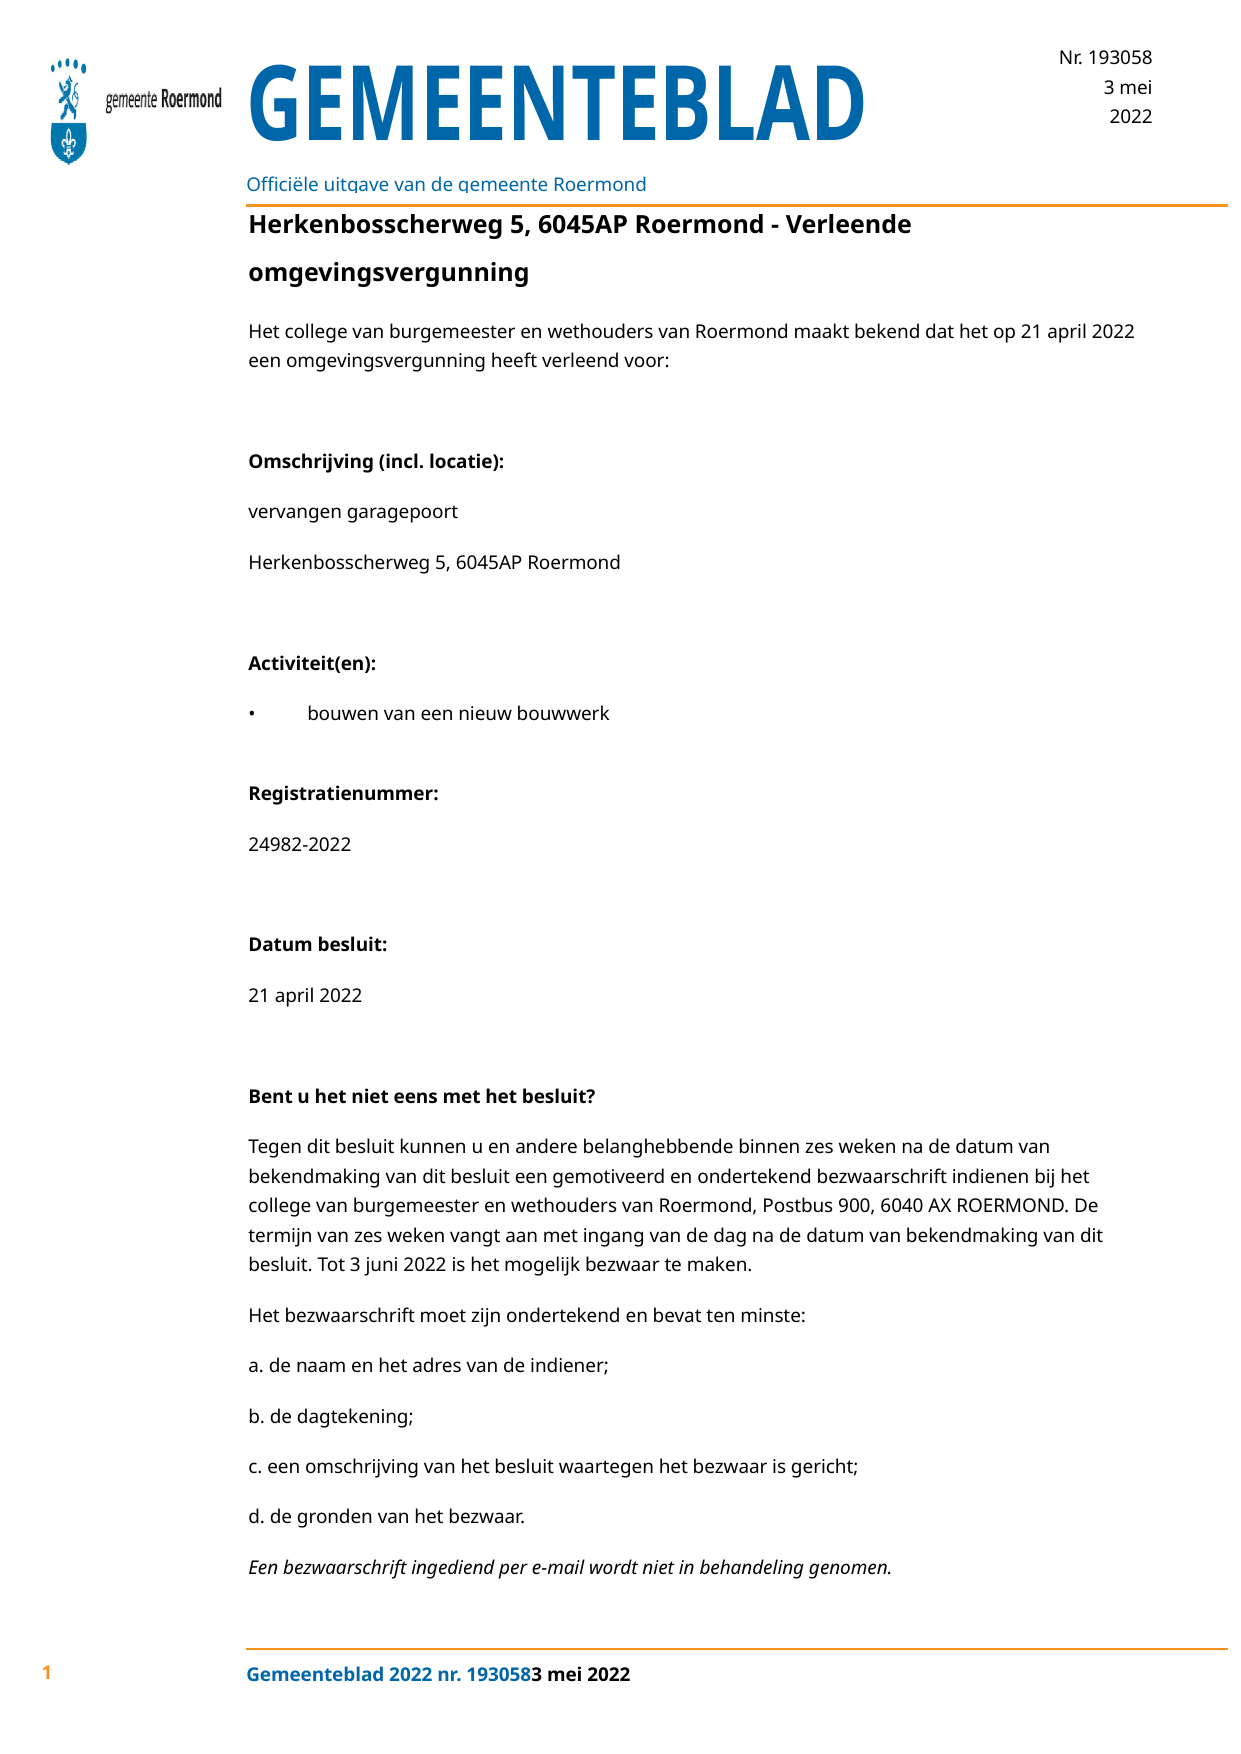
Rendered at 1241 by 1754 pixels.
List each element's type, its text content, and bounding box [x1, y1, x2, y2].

list bouwen van een nieuw bouwwerk [248, 700, 1152, 726]
text 21 april 2022 [248, 982, 1152, 1008]
text Registratienummer: [248, 780, 1152, 806]
text vervangen garagepoort [248, 499, 1152, 524]
text d. de gronden van het bezwaar. [248, 1504, 1152, 1529]
text Omschrijving (incl. locatie): [248, 448, 1152, 474]
text Datum besluit: [248, 932, 1152, 957]
picture [41, 47, 231, 172]
text 24982-2022 [248, 831, 1152, 857]
text Herkenbosscherweg 5, 6045AP Roermond - Verleende omgevingsvergunning [248, 207, 1152, 288]
text Het college van burgemeester en wethouders van Roermond maakt bekend dat het op 21 april 2022 een omgevingsvergunning heeft verleend voor: [248, 318, 1152, 373]
text Tegen dit besluit kunnen u en andere belanghebbende binnen zes weken na de datum van bekendmaking van dit besluit een gemotiveerd en ondertekend bezwaarschrift indienen bij het college van burgemeester en wethouders van Roermond, Postbus 900, 6040 AX ROERMOND. De termijn van zes weken vangt aan met ingang van de dag na de datum van bekendmaking van dit besluit. Tot 3 juni 2022 is het mogelijk bezwaar te maken. [248, 1133, 1152, 1277]
text Het bezwaarschrift moet zijn ondertekend en bevat ten minste: [248, 1302, 1152, 1328]
text b. de dagtekening; [248, 1403, 1152, 1429]
text Activiteit(en): [248, 650, 1152, 676]
text Bent u het niet eens met het besluit? [248, 1083, 1152, 1109]
text a. de naam en het adres van de indiener; [248, 1352, 1152, 1378]
text Herkenbosscherweg 5, 6045AP Roermond [248, 549, 1152, 575]
text Een bezwaarschrift ingediend per e-mail wordt niet in behandeling genomen. [248, 1554, 1152, 1580]
text c. een omschrijving van het besluit waartegen het bezwaar is gericht; [248, 1453, 1152, 1479]
